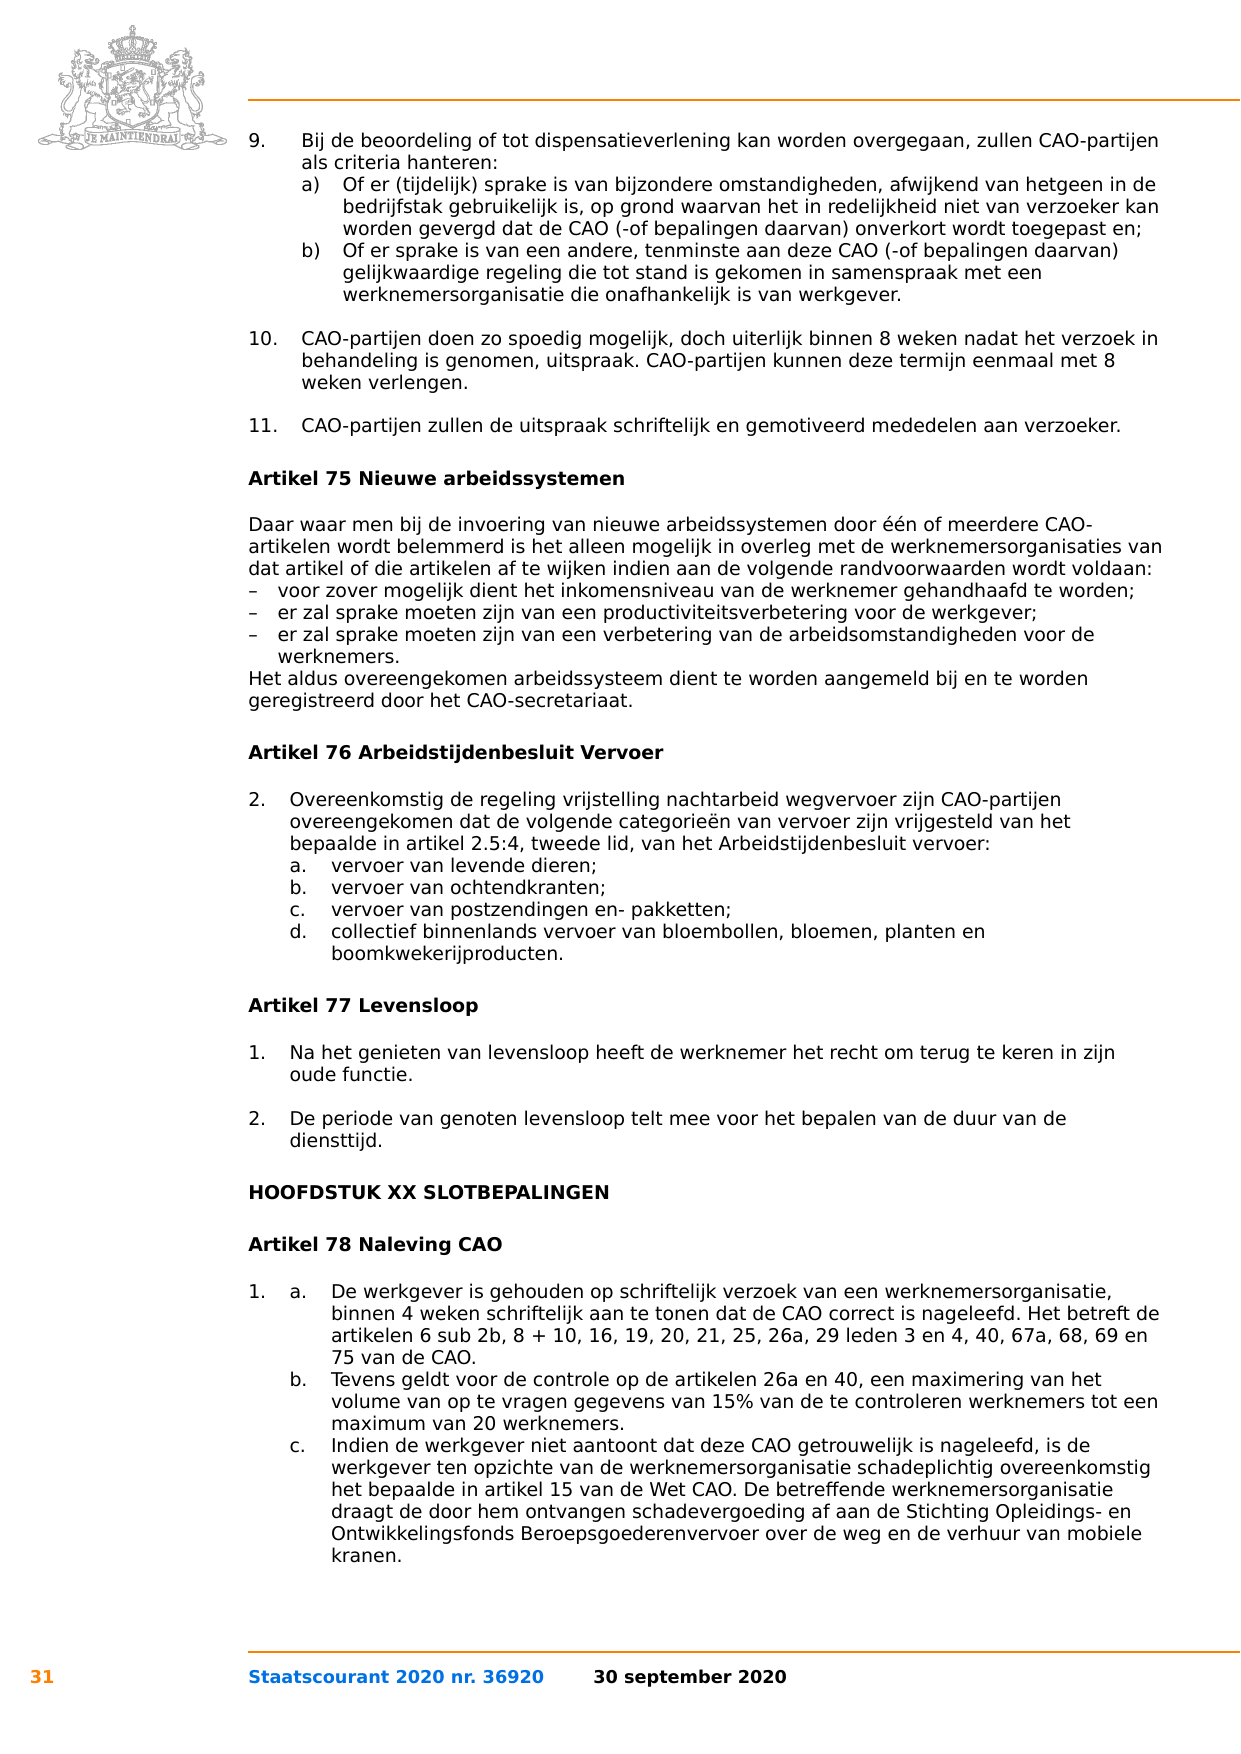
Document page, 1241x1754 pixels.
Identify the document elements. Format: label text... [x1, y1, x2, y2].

text 11. CAO-partijen zullen de uitspraak schriftelijk en gemotiveerd mededelen aan verzoeker. [248, 415, 1163, 437]
text c. Indien de werkgever niet aantoont dat deze CAO getrouwelijk is nageleefd, is de werkgever ten opzichte van de werknemersorganisatie schadeplichtig overeenkomstig het bepaalde in artikel 15 van de Wet CAO. De betreffende werknemersorganisatie draagt de door hem ontvangen schadevergoeding af aan de Stichting Opleidings- en Ontwikkelingsfonds Beroepsgoederenvervoer over de weg en de verhuur van mobiele kranen. [289, 1434, 1163, 1566]
text a. vervoer van levende dieren; [289, 855, 1163, 877]
text 2. De periode van genoten levensloop telt mee voor het bepalen van de duur van de diensttijd. [248, 1108, 1163, 1152]
text b) Of er sprake is van een andere, tenminste aan deze CAO (-of bepalingen daarvan) gelijkwaardige regeling die tot stand is gekomen in samenspraak met een werknemersorganisatie die onafhankelijk is van werkgever. [301, 240, 1163, 306]
text – voor zover mogelijk dient het inkomensniveau van de werknemer gehandhaafd te worden; [248, 580, 1163, 602]
text c. vervoer van postzendingen en- pakketten; [289, 899, 1163, 921]
text Daar waar men bij de invoering van nieuwe arbeidssystemen door één of meerdere CAO-artikelen wordt belemmerd is het alleen mogelijk in overleg met de werknemersorganisaties van dat artikel of die artikelen af te wijken indien aan de volgende randvoorwaarden wordt voldaan: [248, 514, 1163, 580]
text 1. a. De werkgever is gehouden op schriftelijk verzoek van een werknemersorganisatie, binnen 4 weken schriftelijk aan te tonen dat de CAO correct is nageleefd. Het betreft de artikelen 6 sub 2b, 8 + 10, 16, 19, 20, 21, 25, 26a, 29 leden 3 en 4, 40, 67a, 68, 69 en 75 van de CAO. [248, 1281, 1163, 1369]
text d. collectief binnenlands vervoer van bloembollen, bloemen, planten en boomkwekerijproducten. [289, 921, 1163, 965]
text 1. Na het genieten van levensloop heeft de werknemer het recht om terug te keren in zijn oude functie. [248, 1042, 1163, 1086]
text 9. Bij de beoordeling of tot dispensatieverlening kan worden overgegaan, zullen CAO-partijen als criteria hanteren: [248, 130, 1163, 174]
subtitle HOOFDSTUK XX SLOTBEPALINGEN [248, 1182, 1163, 1204]
subtitle Artikel 75 Nieuwe arbeidssystemen [248, 467, 1163, 489]
text 10. CAO-partijen doen zo spoedig mogelijk, doch uiterlijk binnen 8 weken nadat het verzoek in behandeling is genomen, uitspraak. CAO-partijen kunnen deze termijn eenmaal met 8 weken verlengen. [248, 328, 1163, 393]
subtitle Artikel 77 Levensloop [248, 995, 1163, 1017]
text a) Of er (tijdelijk) sprake is van bijzondere omstandigheden, afwijkend van hetgeen in de bedrijfstak gebruikelijk is, op grond waarvan het in redelijkheid niet van verzoeker kan worden gevergd dat de CAO (-of bepalingen daarvan) onverkort wordt toegepast en; [301, 174, 1163, 240]
picture [38, 25, 227, 150]
text 2. Overeenkomstig de regeling vrijstelling nachtarbeid wegvervoer zijn CAO-partijen overeengekomen dat de volgende categorieën van vervoer zijn vrijgesteld van het bepaalde in artikel 2.5:4, tweede lid, van het Arbeidstijdenbesluit vervoer: [248, 789, 1163, 855]
text – er zal sprake moeten zijn van een productiviteitsverbetering voor de werkgever; [248, 602, 1163, 624]
subtitle Artikel 76 Arbeidstijdenbesluit Vervoer [248, 742, 1163, 764]
subtitle Artikel 78 Naleving CAO [248, 1234, 1163, 1256]
text b. vervoer van ochtendkranten; [289, 877, 1163, 899]
text – er zal sprake moeten zijn van een verbetering van de arbeidsomstandigheden voor de werknemers. [248, 624, 1163, 668]
text Het aldus overeengekomen arbeidssysteem dient te worden aangemeld bij en te worden geregistreerd door het CAO-secretariaat. [248, 668, 1163, 712]
text b. Tevens geldt voor de controle op de artikelen 26a en 40, een maximering van het volume van op te vragen gegevens van 15% van de te controleren werknemers tot een maximum van 20 werknemers. [289, 1369, 1163, 1434]
